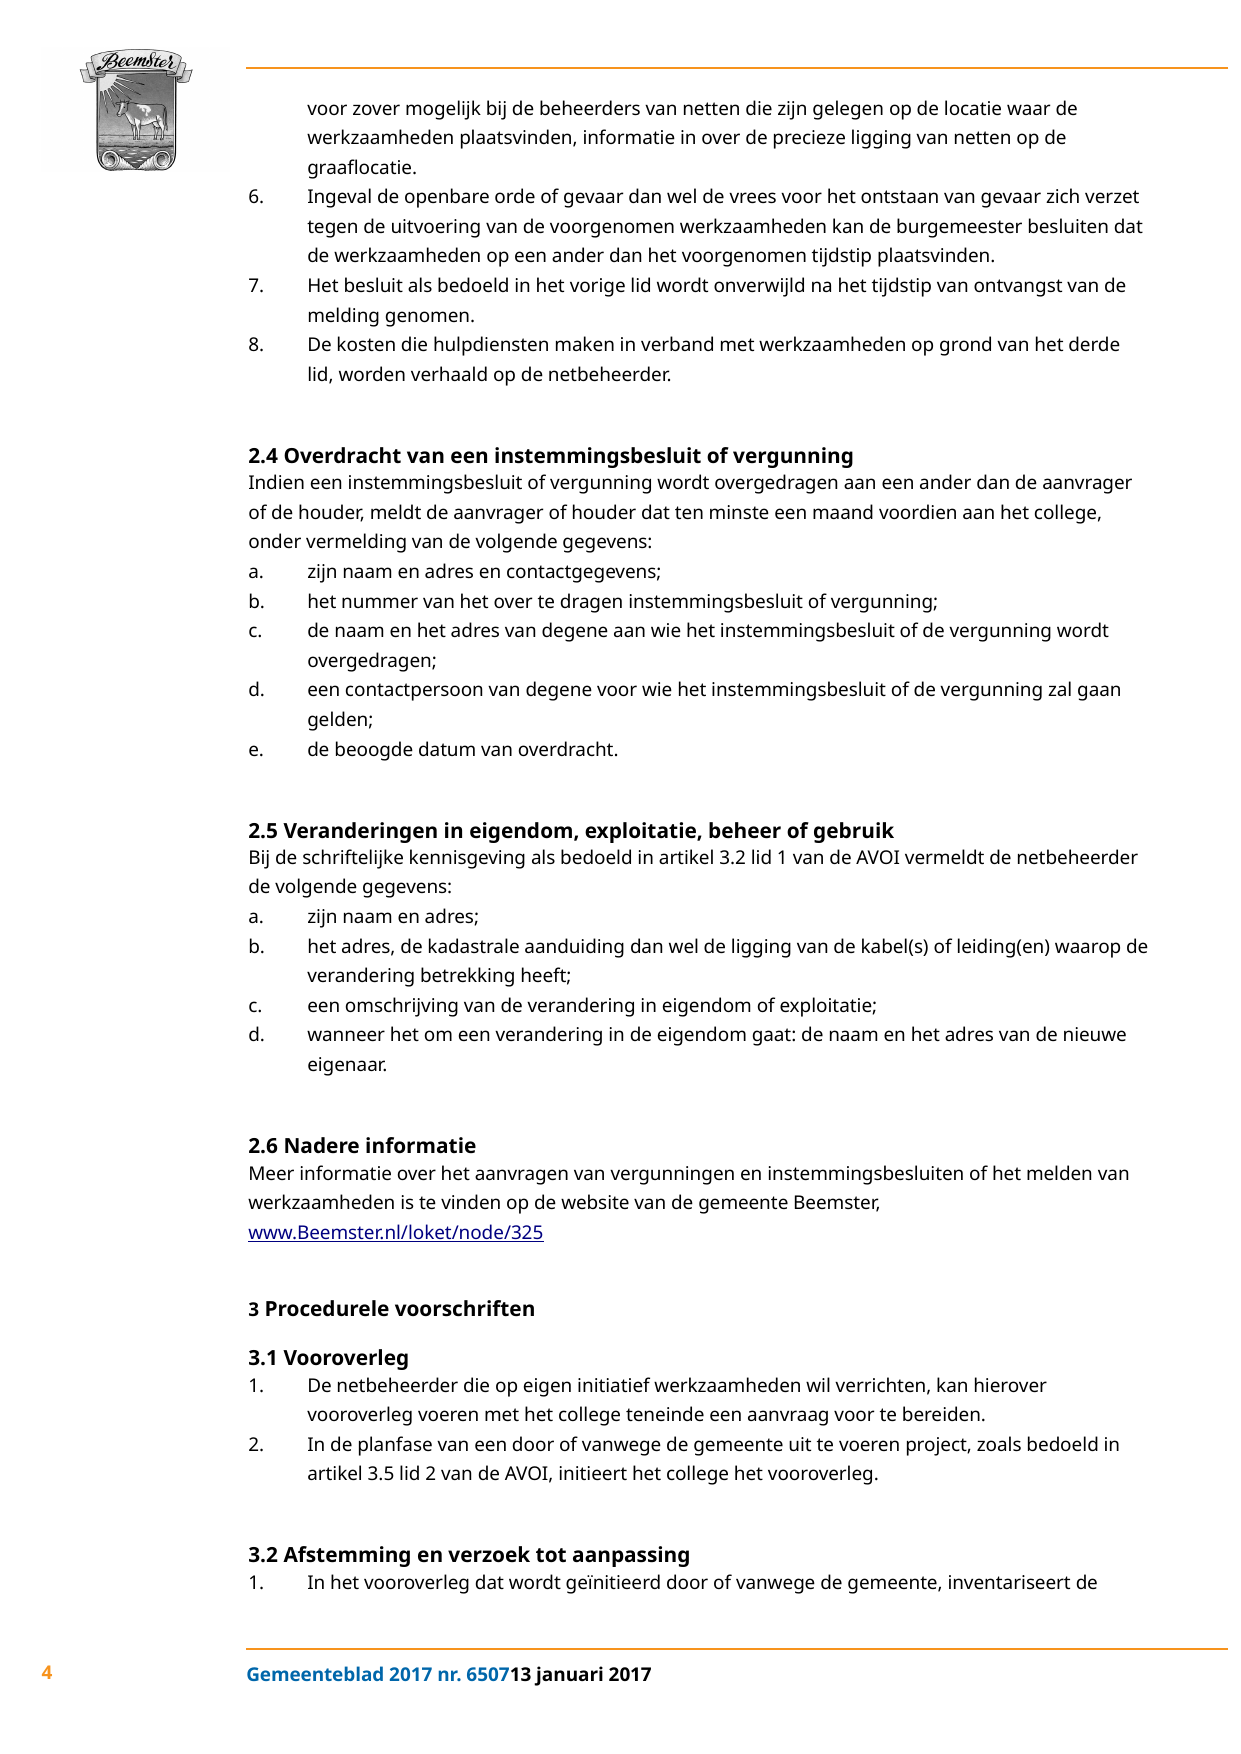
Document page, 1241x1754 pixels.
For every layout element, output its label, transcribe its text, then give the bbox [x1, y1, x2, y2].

list voor zover mogelijk bij de beheerders van netten die zijn gelegen op de locatie waar de werkzaamheden plaatsvinden, informatie in over de precieze ligging van netten op de graaflocatie. [248, 95, 1152, 180]
list een contactpersoon van degene voor wie het instemmingsbesluit of de vergunning zal gaan gelden; [248, 677, 1152, 732]
list wanneer het om een verandering in de eigendom gaat: de naam en het adres van de nieuwe eigenaar. [248, 1022, 1152, 1077]
text 3.2 Afstemming en verzoek tot aanpassing [248, 1541, 1152, 1569]
list Het besluit als bedoeld in het vorige lid wordt onverwijld na het tijdstip van ontvangst van de melding genomen. [248, 272, 1152, 328]
list de beoogde datum van overdracht. [248, 736, 1152, 761]
list De netbeheerder die op eigen initiatief werkzaamheden wil verrichten, kan hierover vooroverleg voeren met het college teneinde een aanvraag voor te bereiden. [248, 1372, 1152, 1427]
list zijn naam en adres; [248, 903, 1152, 929]
list het nummer van het over te dragen instemmingsbesluit of vergunning; [248, 588, 1152, 613]
list zijn naam en adres en contactgegevens; [248, 558, 1152, 584]
text Indien een instemmingsbesluit of vergunning wordt overgedragen aan een ander dan de aanvrager of de houder, meldt de aanvrager of houder dat ten minste een maand voordien aan het college, onder vermelding van de volgende gegevens: [248, 469, 1152, 554]
text Bij de schriftelijke kennisgeving als bedoeld in artikel 3.2 lid 1 van de AVOI vermeldt de netbeheerder de volgende gegevens: [248, 844, 1152, 899]
list De kosten die hulpdiensten maken in verband met werkzaamheden op grond van het derde lid, worden verhaald op de netbeheerder. [248, 331, 1152, 387]
list In het vooroverleg dat wordt geïnitieerd door of vanwege de gemeente, inventariseert de [248, 1569, 1152, 1595]
picture [41, 47, 231, 172]
text 3.1 Vooroverleg [248, 1343, 1152, 1372]
text 2.6 Nadere informatie [248, 1131, 1152, 1160]
text 2.4 Overdracht van een instemmingsbesluit of vergunning [248, 441, 1152, 469]
list In de planfase van een door of vanwege de gemeente uit te voeren project, zoals bedoeld in artikel 3.5 lid 2 van de AVOI, initieert het college het vooroverleg. [248, 1431, 1152, 1486]
list de naam en het adres van degene aan wie het instemmingsbesluit of de vergunning wordt overgedragen; [248, 617, 1152, 673]
text Meer informatie over het aanvragen van vergunningen en instemmingsbesluiten of het melden van werkzaamheden is te vinden op de website van de gemeente Beemster, www.Beemster.nl/loket/node/325 [248, 1160, 1152, 1244]
list een omschrijving van de verandering in eigendom of exploitatie; [248, 992, 1152, 1018]
list Ingeval de openbare orde of gevaar dan wel de vrees voor het ontstaan van gevaar zich verzet tegen de uitvoering van de voorgenomen werkzaamheden kan de burgemeester besluiten dat de werkzaamheden op een ander dan het voorgenomen tijdstip plaatsvinden. [248, 183, 1152, 268]
text 3 Procedurele voorschriften [248, 1294, 1152, 1322]
list het adres, de kadastrale aanduiding dan wel de ligging van de kabel(s) of leiding(en) waarop de verandering betrekking heeft; [248, 933, 1152, 988]
text 2.5 Veranderingen in eigendom, exploitatie, beheer of gebruik [248, 816, 1152, 844]
